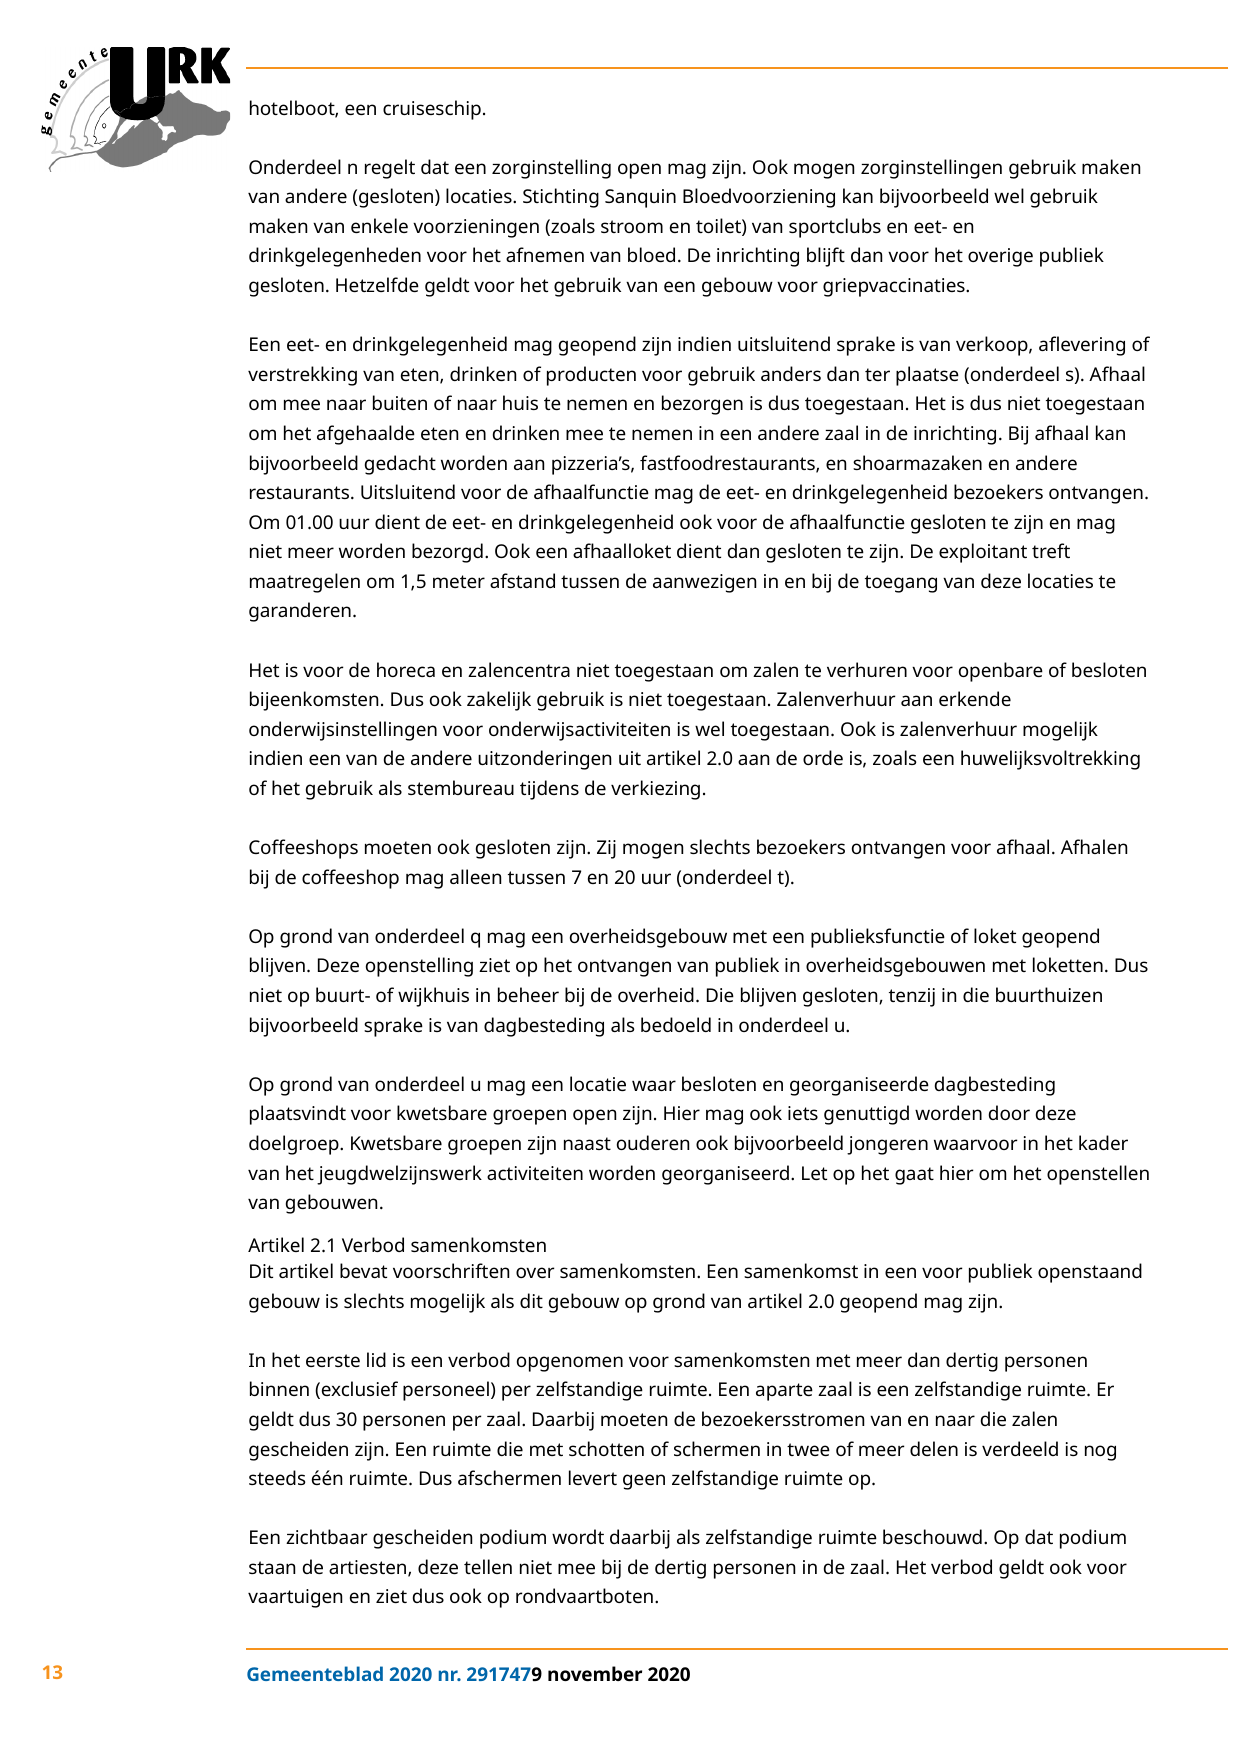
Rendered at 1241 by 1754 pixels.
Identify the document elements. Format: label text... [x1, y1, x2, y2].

text Dit artikel bevat voorschriften over samenkomsten. Een samenkomst in een voor publiek openstaand gebouw is slechts mogelijk als dit gebouw op grond van artikel 2.0 geopend mag zijn. [248, 1258, 1152, 1313]
text Een eet- en drinkgelegenheid mag geopend zijn indien uitsluitend sprake is van verkoop, aflevering of verstrekking van eten, drinken of producten voor gebruik anders dan ter plaatse (onderdeel s). Afhaal om mee naar buiten of naar huis te nemen en bezorgen is dus toegestaan. Het is dus niet toegestaan om het afgehaalde eten en drinken mee te nemen in een andere zaal in de inrichting. Bij afhaal kan bijvoorbeeld gedacht worden aan pizzeria’s, fastfoodrestaurants, en shoarmazaken en andere restaurants. Uitsluitend voor de afhaalfunctie mag de eet- en drinkgelegenheid bezoekers ontvangen. Om 01.00 uur dient de eet- en drinkgelegenheid ook voor de afhaalfunctie gesloten te zijn en mag niet meer worden bezorgd. Ook een afhaalloket dient dan gesloten te zijn. De exploitant treft maatregelen om 1,5 meter afstand tussen de aanwezigen in en bij de toegang van deze locaties te garanderen. [248, 331, 1152, 623]
text Op grond van onderdeel u mag een locatie waar besloten en georganiseerde dagbesteding plaatsvindt voor kwetsbare groepen open zijn. Hier mag ook iets genuttigd worden door deze doelgroep. Kwetsbare groepen zijn naast ouderen ook bijvoorbeeld jongeren waarvoor in het kader van het jeugdwelzijnswerk activiteiten worden georganiseerd. Let op het gaat hier om het openstellen van gebouwen. [248, 1071, 1152, 1215]
text Een zichtbaar gescheiden podium wordt daarbij als zelfstandige ruimte beschouwd. Op dat podium staan de artiesten, deze tellen niet mee bij de dertig personen in de zaal. Het verbod geldt ook voor vaartuigen en ziet dus ook op rondvaartboten. [248, 1524, 1152, 1609]
text Op grond van onderdeel q mag een overheidsgebouw met een publieksfunctie of loket geopend blijven. Deze openstelling ziet op het ontvangen van publiek in overheidsgebouwen met loketten. Dus niet op buurt- of wijkhuis in beheer bij de overheid. Die blijven gesloten, tenzij in die buurthuizen bijvoorbeeld sprake is van dagbesteding als bedoeld in onderdeel u. [248, 923, 1152, 1038]
text Het is voor de horeca en zalencentra niet toegestaan om zalen te verhuren voor openbare of besloten bijeenkomsten. Dus ook zakelijk gebruik is niet toegestaan. Zalenverhuur aan erkende onderwijsinstellingen voor onderwijsactiviteiten is wel toegestaan. Ook is zalenverhuur mogelijk indien een van de andere uitzonderingen uit artikel 2.0 aan de orde is, zoals een huwelijksvoltrekking of het gebruik als stembureau tijdens de verkiezing. [248, 657, 1152, 801]
text hotelboot, een cruiseschip. [248, 95, 1152, 121]
text Artikel 2.1 Verbod samenkomsten [248, 1232, 1152, 1258]
text Onderdeel n regelt dat een zorginstelling open mag zijn. Ook mogen zorginstellingen gebruik maken van andere (gesloten) locaties. Stichting Sanquin Bloedvoorziening kan bijvoorbeeld wel gebruik maken van enkele voorzieningen (zoals stroom en toilet) van sportclubs en eet- en drinkgelegenheden voor het afnemen van bloed. De inrichting blijft dan voor het overige publiek gesloten. Hetzelfde geldt voor het gebruik van een gebouw voor griepvaccinaties. [248, 154, 1152, 298]
text In het eerste lid is een verbod opgenomen voor samenkomsten met meer dan dertig personen binnen (exclusief personeel) per zelfstandige ruimte. Een aparte zaal is een zelfstandige ruimte. Er geldt dus 30 personen per zaal. Daarbij moeten de bezoekersstromen van en naar die zalen gescheiden zijn. Een ruimte die met schotten of schermen in twee of meer delen is verdeeld is nog steeds één ruimte. Dus afschermen levert geen zelfstandige ruimte op. [248, 1347, 1152, 1491]
picture [41, 47, 231, 172]
text Coffeeshops moeten ook gesloten zijn. Zij mogen slechts bezoekers ontvangen voor afhaal. Afhalen bij de coffeeshop mag alleen tussen 7 en 20 uur (onderdeel t). [248, 834, 1152, 890]
